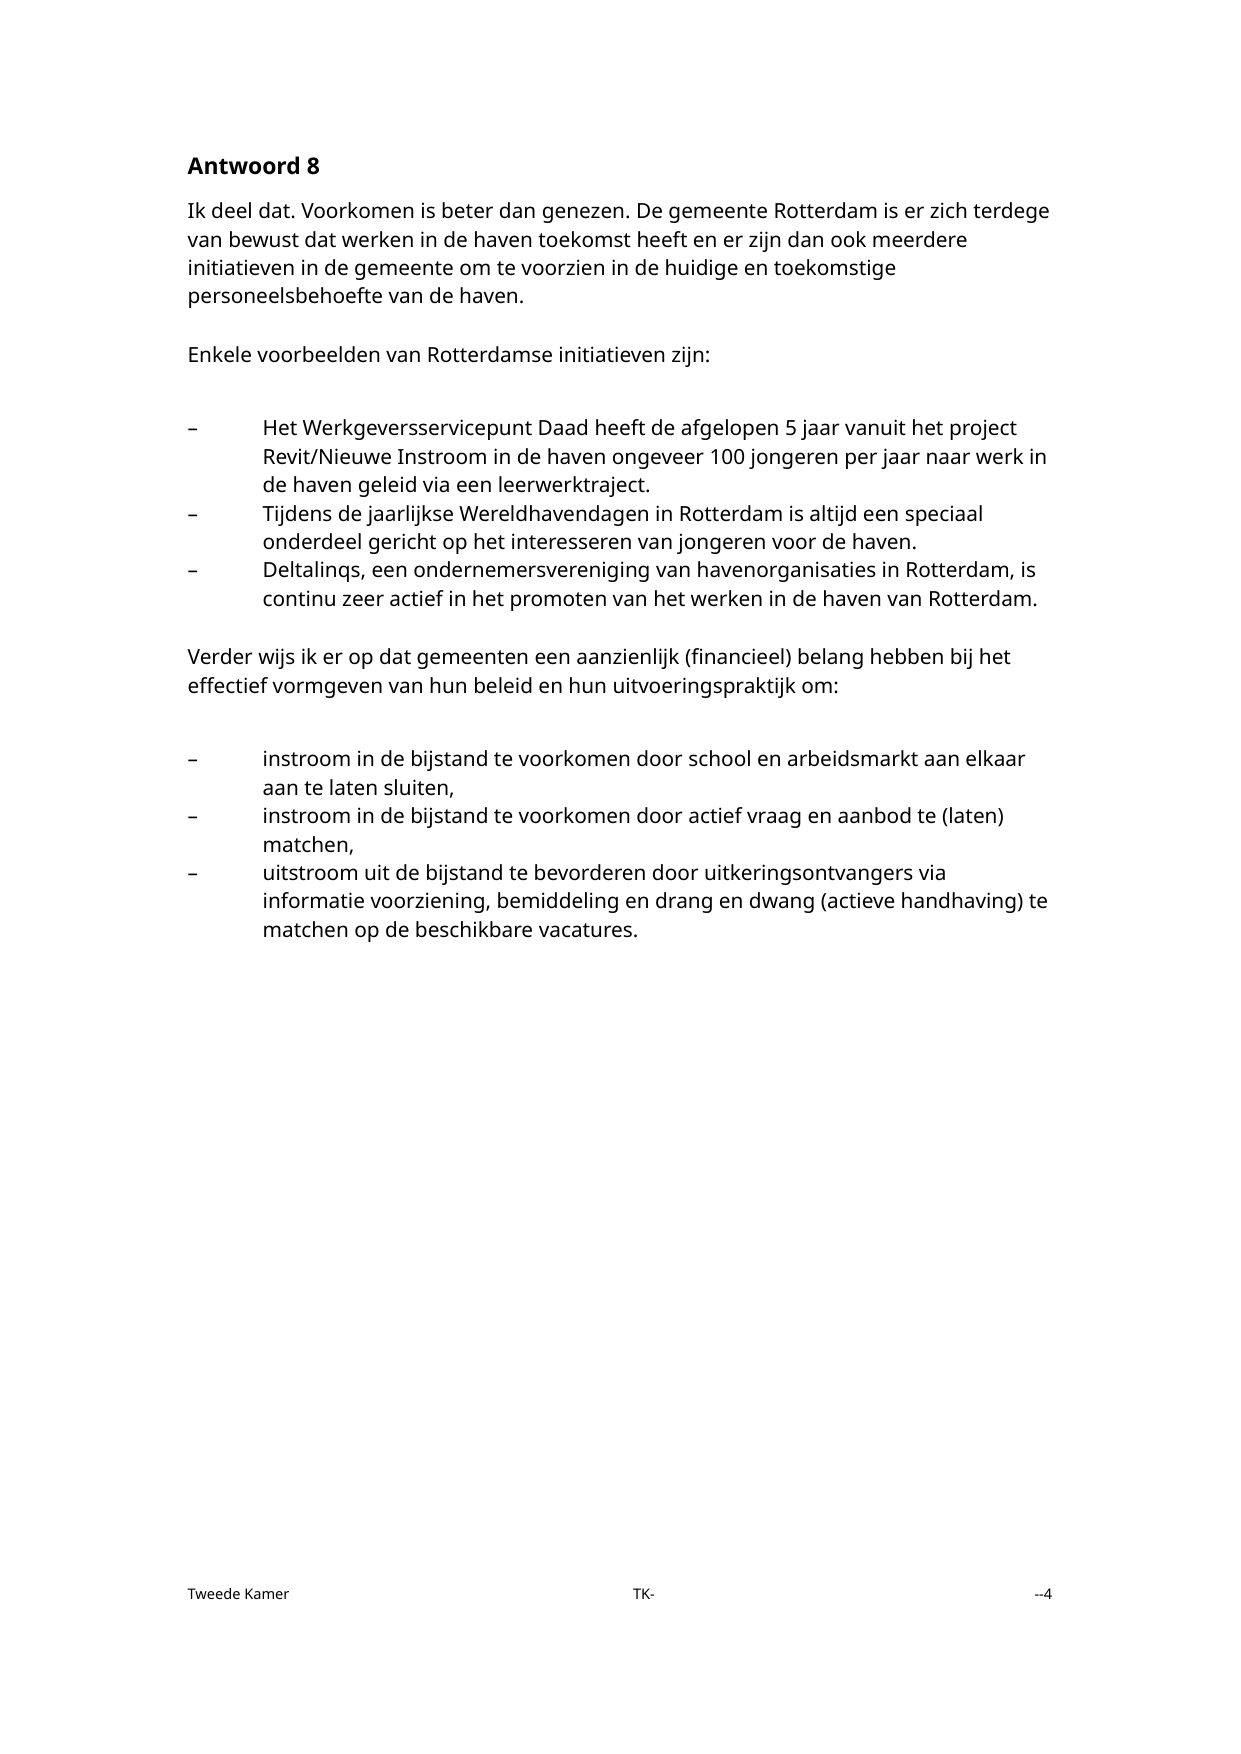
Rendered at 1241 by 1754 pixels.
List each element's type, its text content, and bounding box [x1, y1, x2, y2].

list Deltalinqs, een ondernemersvereniging van havenorganisaties in Rotterdam, is continu zeer actief in het promoten van het werken in de haven van Rotterdam. [187, 556, 1053, 612]
text Enkele voorbeelden van Rotterdamse initiatieven zijn: [187, 340, 1053, 368]
list instroom in de bijstand te voorkomen door school en arbeidsmarkt aan elkaar aan te laten sluiten, [187, 744, 1053, 801]
list Het Werkgeversservicepunt Daad heeft de afgelopen 5 jaar vanuit het project Revit/Nieuwe Instroom in de haven ongeveer 100 jongeren per jaar naar werk in de haven geleid via een leerwerktraject. [187, 413, 1053, 499]
subtitle Antwoord 8 [187, 150, 1053, 181]
text Verder wijs ik er op dat gemeenten een aanzienlijk (financieel) belang hebben bij het effectief vormgeven van hun beleid en hun uitvoeringspraktijk om: [187, 642, 1053, 699]
text Ik deel dat. Voorkomen is beter dan genezen. De gemeente Rotterdam is er zich terdege van bewust dat werken in de haven toekomst heeft en er zijn dan ook meerdere initiatieven in de gemeente om te voorzien in de huidige en toekomstige personeelsbehoefte van de haven. [187, 196, 1053, 310]
list instroom in de bijstand te voorkomen door actief vraag en aanbod te (laten) matchen, [187, 801, 1053, 858]
list Tijdens de jaarlijkse Wereldhavendagen in Rotterdam is altijd een speciaal onderdeel gericht op het interesseren van jongeren voor de haven. [187, 499, 1053, 556]
list uitstroom uit de bijstand te bevorderen door uitkeringsontvangers via informatie voorziening, bemiddeling en drang en dwang (actieve handhaving) te matchen op de beschikbare vacatures. [187, 858, 1053, 943]
